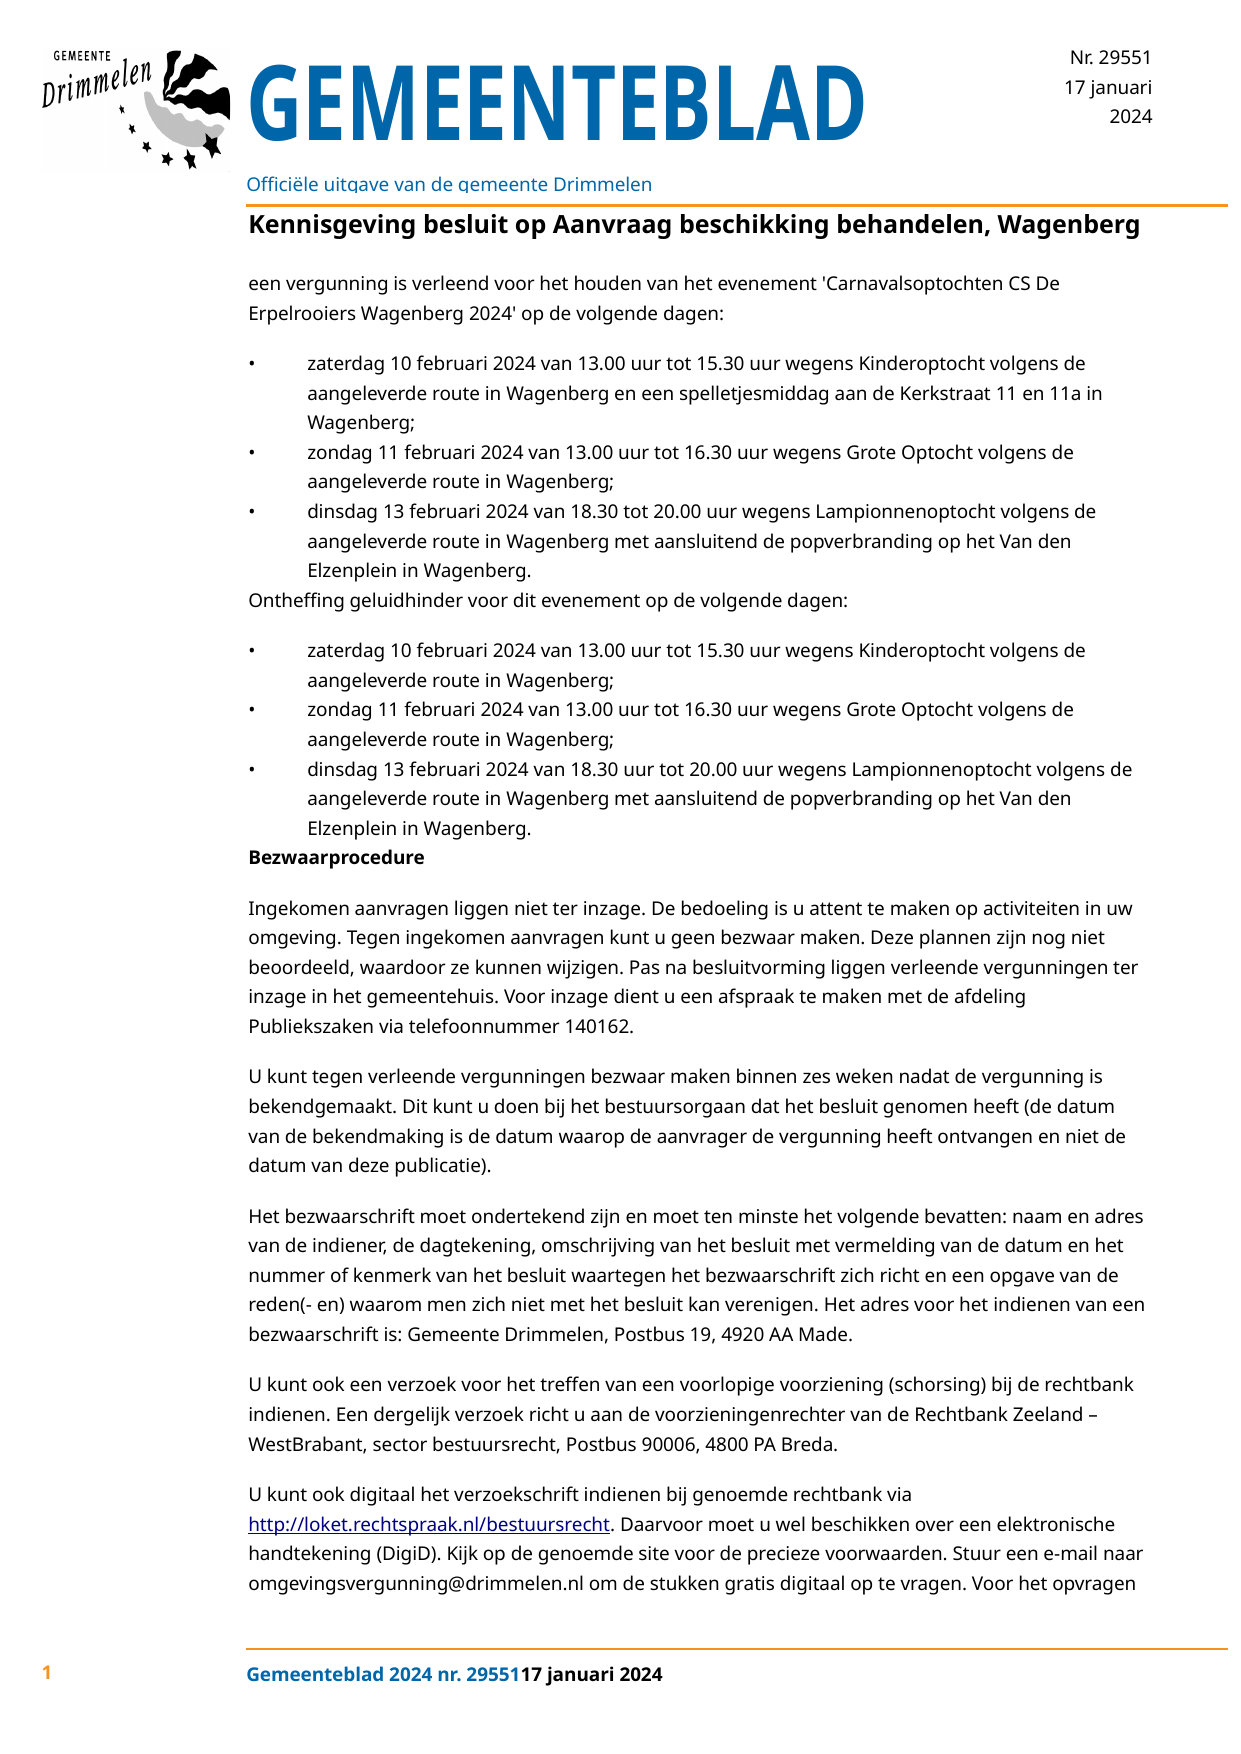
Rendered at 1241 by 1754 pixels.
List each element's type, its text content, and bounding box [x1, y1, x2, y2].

text Bezwaarprocedure [248, 844, 1152, 870]
list dinsdag 13 februari 2024 van 18.30 uur tot 20.00 uur wegens Lampionnenoptocht volgens de aangeleverde route in Wagenberg met aansluitend de popverbranding op het Van den Elzenplein in Wagenberg. [248, 756, 1152, 841]
text een vergunning is verleend voor het houden van het evenement 'Carnavalsoptochten CS De Erpelrooiers Wagenberg 2024' op de volgende dagen: [248, 270, 1152, 326]
list zaterdag 10 februari 2024 van 13.00 uur tot 15.30 uur wegens Kinderoptocht volgens de aangeleverde route in Wagenberg en een spelletjesmiddag aan de Kerkstraat 11 en 11a in Wagenberg; [248, 350, 1152, 435]
text U kunt ook een verzoek voor het treffen van een voorlopige voorziening (schorsing) bij de rechtbank indienen. Een dergelijk verzoek richt u aan de voorzieningenrechter van de Rechtbank Zeeland – WestBrabant, sector bestuursrecht, Postbus 90006, 4800 PA Breda. [248, 1372, 1152, 1456]
text Ontheffing geluidhinder voor dit evenement op de volgende dagen: [248, 587, 1152, 613]
text Ingekomen aanvragen liggen niet ter inzage. De bedoeling is u attent te maken op activiteiten in uw omgeving. Tegen ingekomen aanvragen kunt u geen bezwaar maken. Deze plannen zijn nog niet beoordeeld, waardoor ze kunnen wijzigen. Pas na besluitvorming liggen verleende vergunningen ter inzage in het gemeentehuis. Voor inzage dient u een afspraak te maken met de afdeling Publiekszaken via telefoonnummer 140162. [248, 895, 1152, 1039]
list zaterdag 10 februari 2024 van 13.00 uur tot 15.30 uur wegens Kinderoptocht volgens de aangeleverde route in Wagenberg; [248, 637, 1152, 693]
text Kennisgeving besluit op Aanvraag beschikking behandelen, Wagenberg [248, 207, 1152, 241]
text U kunt tegen verleende vergunningen bezwaar maken binnen zes weken nadat de vergunning is bekendgemaakt. Dit kunt u doen bij het bestuursorgaan dat het besluit genomen heeft (de datum van de bekendmaking is de datum waarop de aanvrager de vergunning heeft ontvangen en niet de datum van deze publicatie). [248, 1064, 1152, 1178]
list zondag 11 februari 2024 van 13.00 uur tot 16.30 uur wegens Grote Optocht volgens de aangeleverde route in Wagenberg; [248, 697, 1152, 752]
text U kunt ook digitaal het verzoekschrift indienen bij genoemde rechtbank via http://loket.rechtspraak.nl/bestuursrecht. Daarvoor moet u wel beschikken over een elektronische handtekening (DigiD). Kijk op de genoemde site voor de precieze voorwaarden. Stuur een e-mail naar omgevingsvergunning@drimmelen.nl om de stukken gratis digitaal op te vragen. Voor het opvragen [248, 1481, 1152, 1596]
list zondag 11 februari 2024 van 13.00 uur tot 16.30 uur wegens Grote Optocht volgens de aangeleverde route in Wagenberg; [248, 439, 1152, 494]
text Het bezwaarschrift moet ondertekend zijn en moet ten minste het volgende bevatten: naam en adres van de indiener, de dagtekening, omschrijving van het besluit met vermelding van de datum en het nummer of kenmerk van het besluit waartegen het bezwaarschrift zich richt en een opgave van de reden(- en) waarom men zich niet met het besluit kan verenigen. Het adres voor het indienen van een bezwaarschrift is: Gemeente Drimmelen, Postbus 19, 4920 AA Made. [248, 1203, 1152, 1347]
picture [41, 47, 231, 172]
list dinsdag 13 februari 2024 van 18.30 tot 20.00 uur wegens Lampionnenoptocht volgens de aangeleverde route in Wagenberg met aansluitend de popverbranding op het Van den Elzenplein in Wagenberg. [248, 498, 1152, 583]
